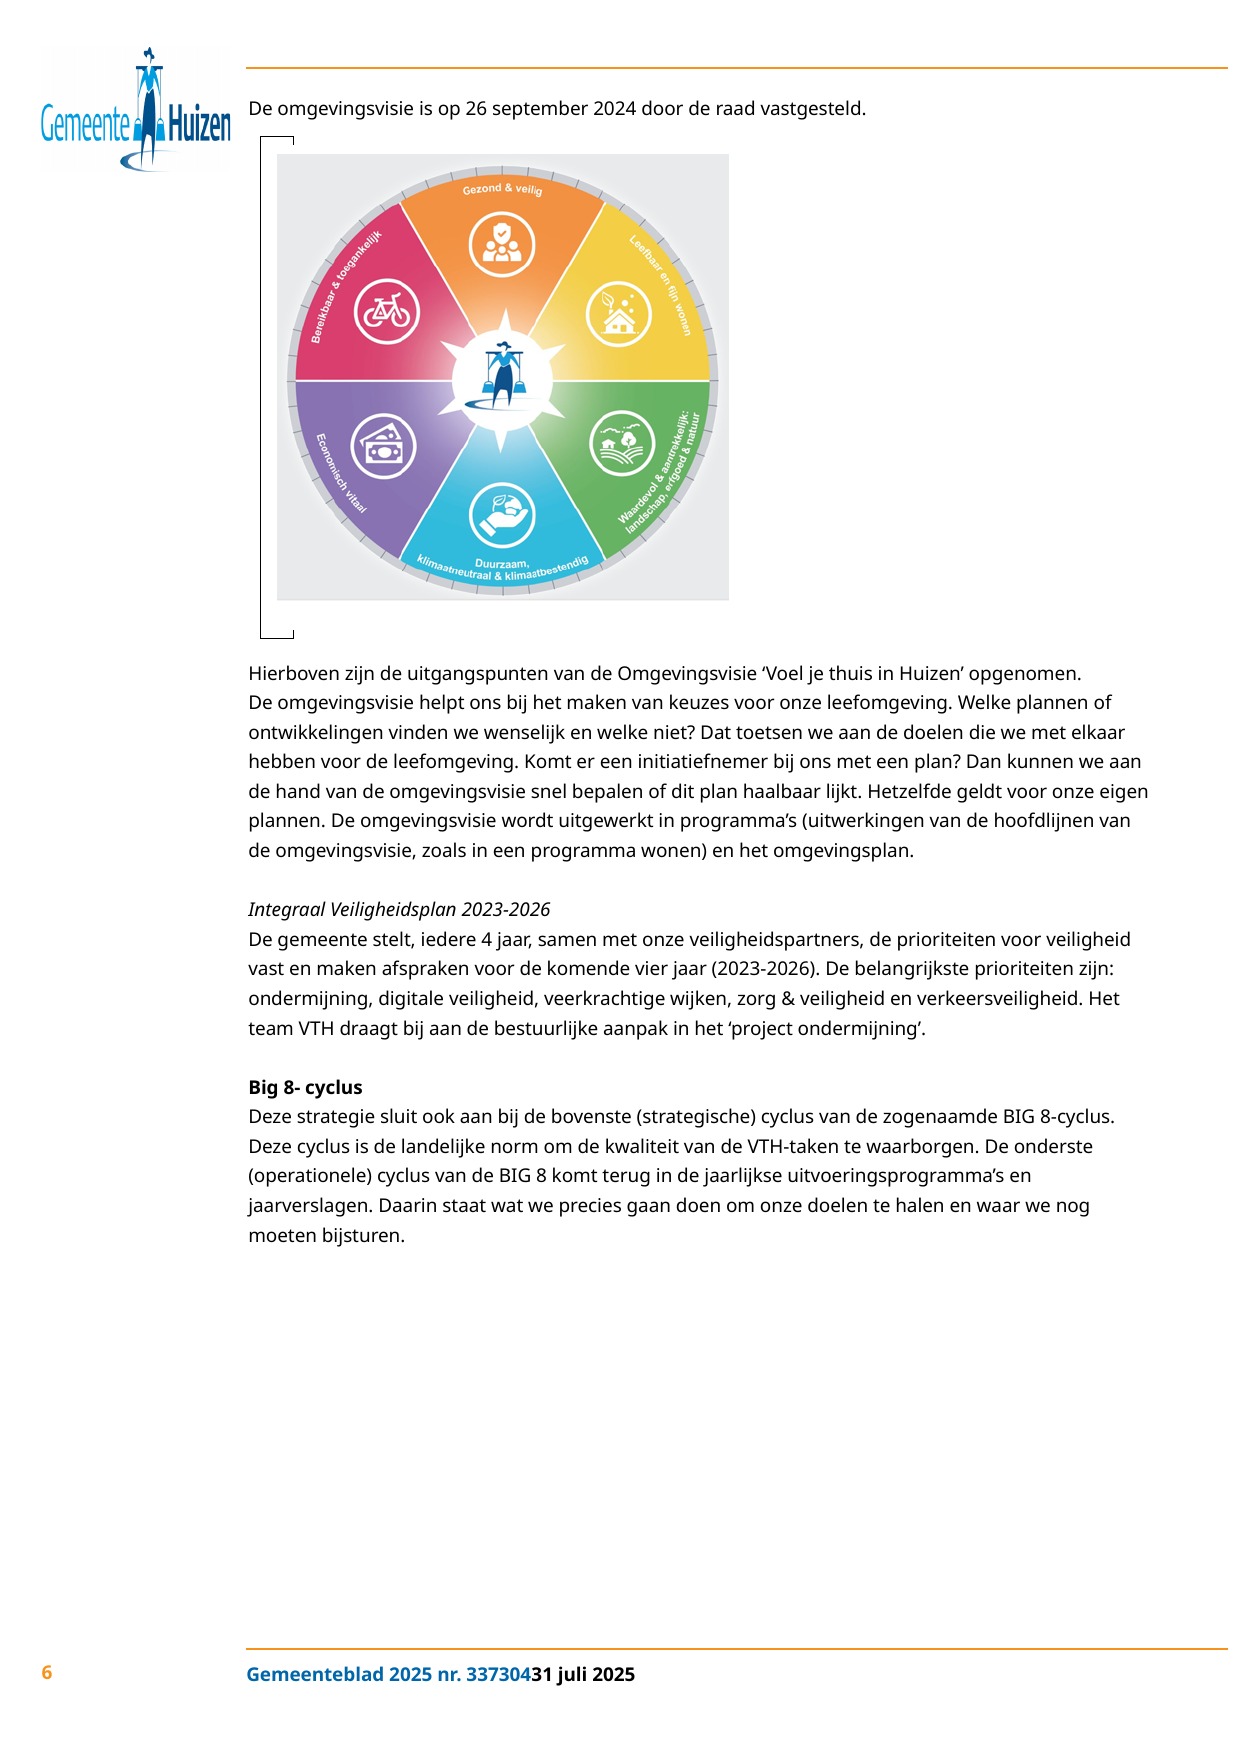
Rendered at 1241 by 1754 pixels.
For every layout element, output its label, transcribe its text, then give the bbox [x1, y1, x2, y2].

text Big 8- cyclus [248, 1074, 1152, 1100]
text Hierboven zijn de uitgangspunten van de Omgevingsvisie ‘Voel je thuis in Huizen’ opgenomen. [248, 660, 1152, 686]
text De gemeente stelt, iedere 4 jaar, samen met onze veiligheidspartners, de prioriteiten voor veiligheid vast en maken afspraken voor de komende vier jaar (2023-2026). De belangrijkste prioriteiten zijn: ondermijning, digitale veiligheid, veerkrachtige wijken, zorg & veiligheid en verkeersveiligheid. Het team VTH draagt bij aan de bestuurlijke aanpak in het ‘project ondermijning’. [248, 926, 1152, 1041]
text Deze cyclus is de landelijke norm om de kwaliteit van de VTH-taken te waarborgen. De onderste (operationele) cyclus van de BIG 8 komt terug in de jaarlijkse uitvoeringsprogramma’s en jaarverslagen. Daarin staat wat we precies gaan doen om onze doelen te halen en waar we nog moeten bijsturen. [248, 1133, 1152, 1248]
text De omgevingsvisie is op 26 september 2024 door de raad vastgesteld. [248, 95, 1152, 121]
text Integraal Veiligheidsplan 2023-2026 [248, 896, 1152, 922]
text De omgevingsvisie helpt ons bij het maken van keuzes voor onze leefomgeving. Welke plannen of ontwikkelingen vinden we wenselijk en welke niet? Dat toetsen we aan de doelen die we met elkaar hebben voor de leefomgeving. Komt er een initiatiefnemer bij ons met een plan? Dan kunnen we aan de hand van de omgevingsvisie snel bepalen of dit plan haalbaar lijkt. Hetzelfde geldt voor onze eigen plannen. De omgevingsvisie wordt uitgewerkt in programma’s (uitwerkingen van de hoofdlijnen van de omgevingsvisie, zoals in een programma wonen) en het omgevingsplan. [248, 689, 1152, 863]
picture [41, 47, 231, 172]
text Deze strategie sluit ook aan bij de bovenste (strategische) cyclus van de zogenaamde BIG 8-cyclus. [248, 1103, 1152, 1129]
picture [268, 145, 736, 630]
